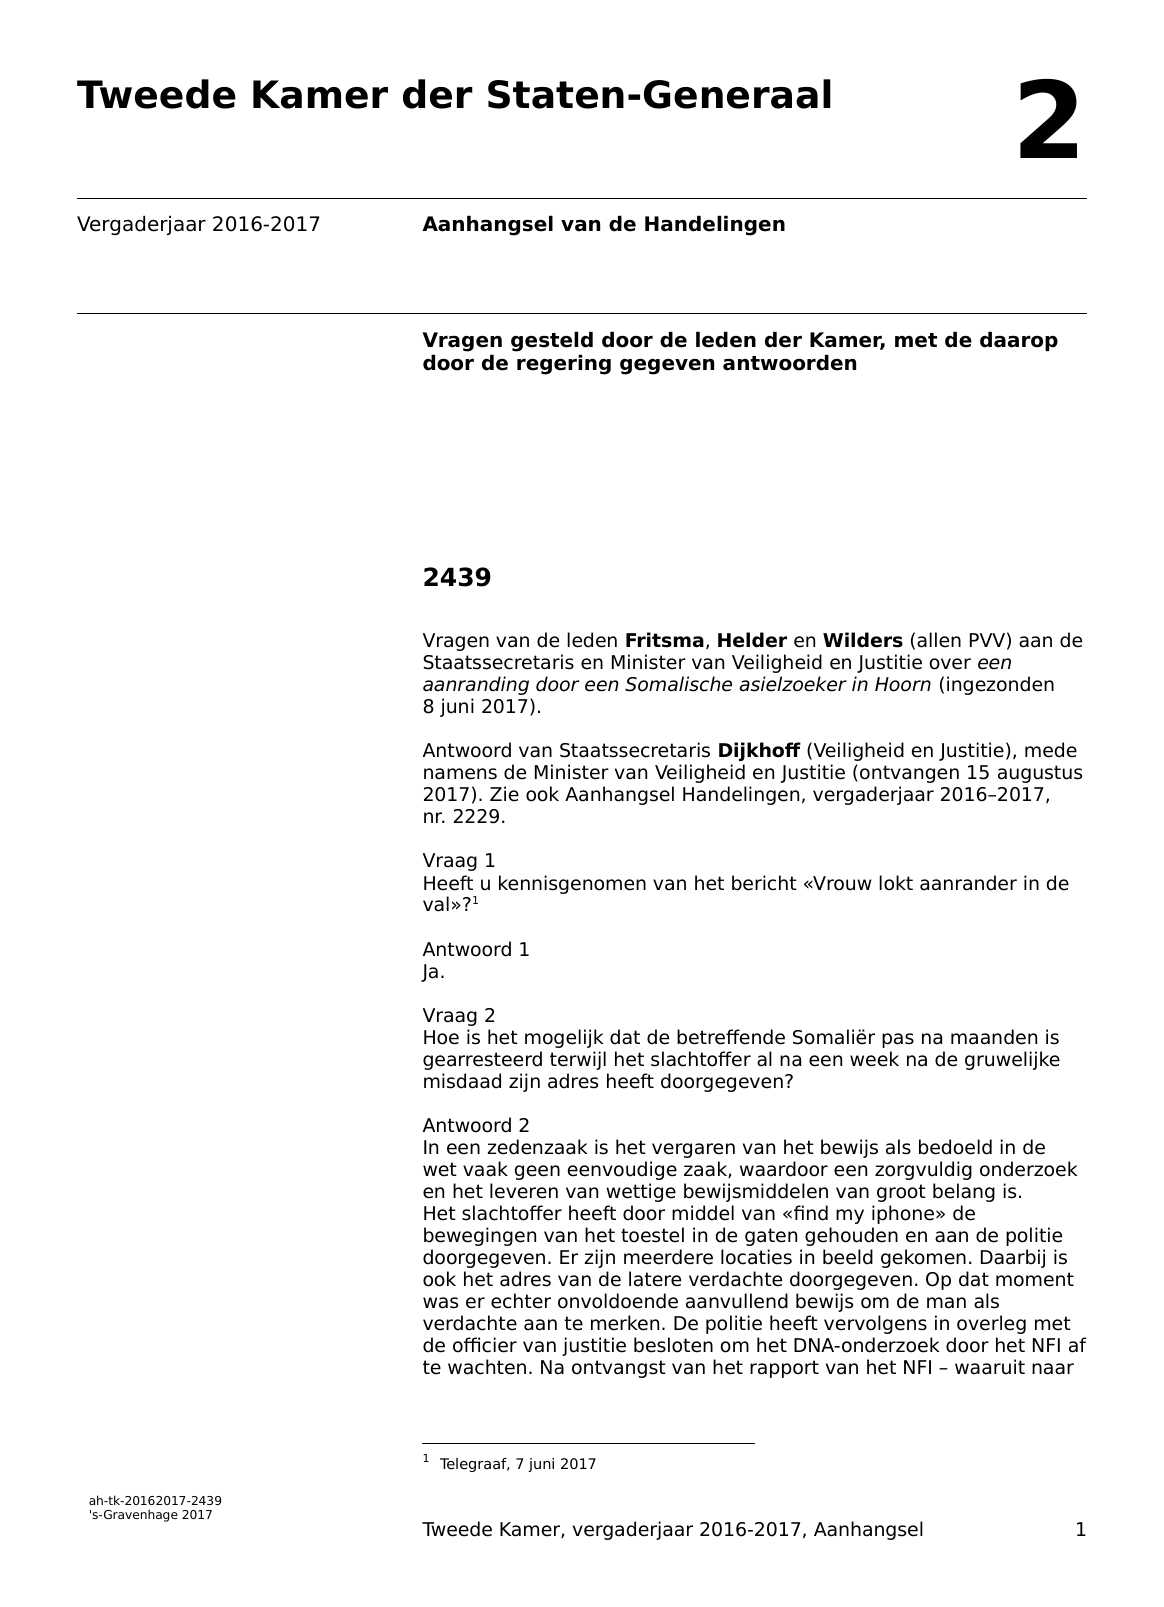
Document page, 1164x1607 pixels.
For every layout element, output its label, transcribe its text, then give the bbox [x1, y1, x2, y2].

text Hoe is het mogelijk dat de betreffende Somaliër pas na maanden is gearresteerd terwijl het slachtoffer al na een week na de gruwelijke misdaad zijn adres heeft doorgegeven? [422, 1027, 1087, 1093]
text In een zedenzaak is het vergaren van het bewijs als bedoeld in de wet vaak geen eenvoudige zaak, waardoor een zorgvuldig onderzoek en het leveren van wettige bewijsmiddelen van groot belang is. [422, 1137, 1087, 1203]
table_cell Vragen gesteld door de leden der Kamer, met de daarop door de regering gegeven antwoorden [422, 314, 1087, 375]
text Vraag 1 [422, 850, 1087, 872]
text Antwoord 2 [422, 1115, 1087, 1137]
text Heeft u kennisgenomen van het bericht «Vrouw lokt aanrander in de val»? [422, 872, 1087, 916]
text 's-Gravenhage 2017 [88, 1508, 323, 1522]
text Antwoord 1 [422, 938, 1087, 961]
text Ja. [422, 961, 1087, 982]
table_cell Vergaderjaar 2016-2017 [77, 199, 422, 313]
text Telegraaf, 7 juni 2017 [422, 1452, 1087, 1474]
text 2439 [422, 563, 1087, 592]
text Antwoord van Staatssecretaris Dijkhoff (Veiligheid en Justitie), mede namens de Minister van Veiligheid en Justitie (ontvangen 15 augustus 2017). Zie ook Aanhangsel Handelingen, vergaderjaar 2016–2017, nr. 2229. [422, 740, 1087, 828]
table_cell Aanhangsel van de Handelingen [422, 199, 1087, 313]
text Vraag 2 [422, 1005, 1087, 1027]
table_cell [77, 314, 422, 375]
text Het slachtoffer heeft door middel van «find my iphone» de bewegingen van het toestel in de gaten gehouden en aan de politie doorgegeven. Er zijn meerdere locaties in beeld gekomen. Daarbij is ook het adres van de latere verdachte doorgegeven. Op dat moment was er echter onvoldoende aanvullend bewijs om de man als verdachte aan te merken. De politie heeft vervolgens in overleg met de officier van justitie besloten om het DNA-onderzoek door het NFI af te wachten. Na ontvangst van het rapport van het NFI – waaruit naar [422, 1203, 1087, 1378]
table_header Tweede Kamer der Staten-Generaal [77, 59, 886, 198]
table_header 2 [886, 59, 1087, 198]
text ah-tk-20162017-2439 [88, 1494, 323, 1508]
text Vragen van de leden Fritsma, Helder en Wilders (allen PVV) aan de Staatssecretaris en Minister van Veiligheid en Justitie over een aanranding door een Somalische asielzoeker in Hoorn (ingezonden 8 juni 2017). [422, 630, 1087, 718]
